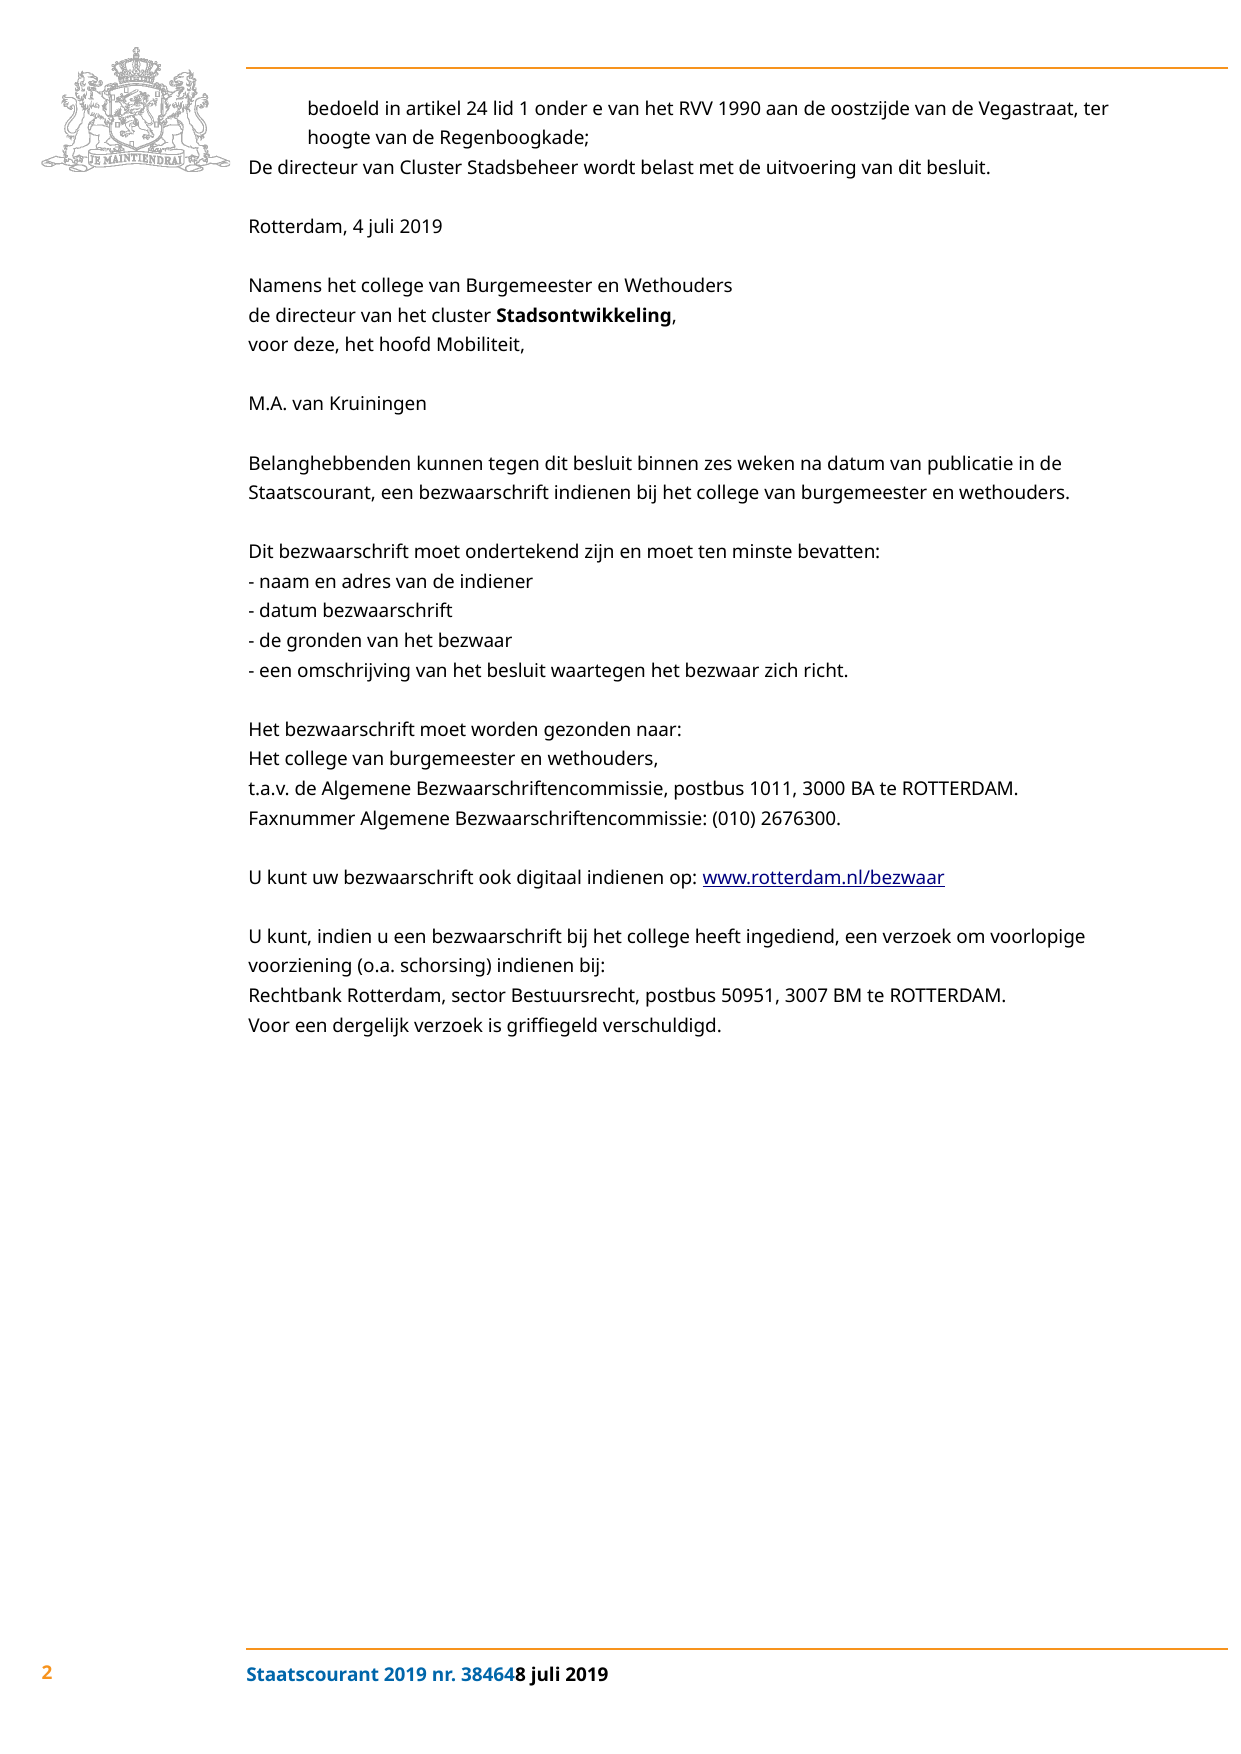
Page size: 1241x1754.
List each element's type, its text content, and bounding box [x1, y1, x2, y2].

text Rechtbank Rotterdam, sector Bestuursrecht, postbus 50951, 3007 BM te ROTTERDAM. [248, 982, 1152, 1008]
text - een omschrijving van het besluit waartegen het bezwaar zich richt. [248, 657, 1152, 683]
text De directeur van Cluster Stadsbeheer wordt belast met de uitvoering van dit besluit. [248, 154, 1152, 180]
text voor deze, het hoofd Mobiliteit, [248, 331, 1152, 357]
text - naam en adres van de indiener [248, 568, 1152, 594]
text U kunt, indien u een bezwaarschrift bij het college heeft ingediend, een verzoek om voorlopige voorziening (o.a. schorsing) indienen bij: [248, 923, 1152, 978]
text Het bezwaarschrift moet worden gezonden naar: [248, 716, 1152, 742]
text Dit bezwaarschrift moet ondertekend zijn en moet ten minste bevatten: [248, 538, 1152, 564]
text Rotterdam, 4 juli 2019 [248, 213, 1152, 239]
text - de gronden van het bezwaar [248, 627, 1152, 653]
text Het college van burgemeester en wethouders, [248, 746, 1152, 771]
text U kunt uw bezwaarschrift ook digitaal indienen op: www.rotterdam.nl/bezwaar [248, 864, 1152, 890]
list bedoeld in artikel 24 lid 1 onder e van het RVV 1990 aan de oostzijde van de Vegastraat, ter hoogte van de Regenboogkade; [248, 95, 1152, 150]
text - datum bezwaarschrift [248, 598, 1152, 623]
text M.A. van Kruiningen [248, 391, 1152, 416]
text Belanghebbenden kunnen tegen dit besluit binnen zes weken na datum van publicatie in de Staatscourant, een bezwaarschrift indienen bij het college van burgemeester en wethouders. [248, 450, 1152, 505]
text Faxnummer Algemene Bezwaarschriftencommissie: (010) 2676300. [248, 805, 1152, 831]
text t.a.v. de Algemene Bezwaarschriftencommissie, postbus 1011, 3000 BA te ROTTERDAM. [248, 775, 1152, 801]
text Namens het college van Burgemeester en Wethouders [248, 272, 1152, 298]
picture [41, 47, 231, 172]
text Voor een dergelijk verzoek is griffiegeld verschuldigd. [248, 1012, 1152, 1038]
text de directeur van het cluster Stadsontwikkeling, [248, 302, 1152, 328]
